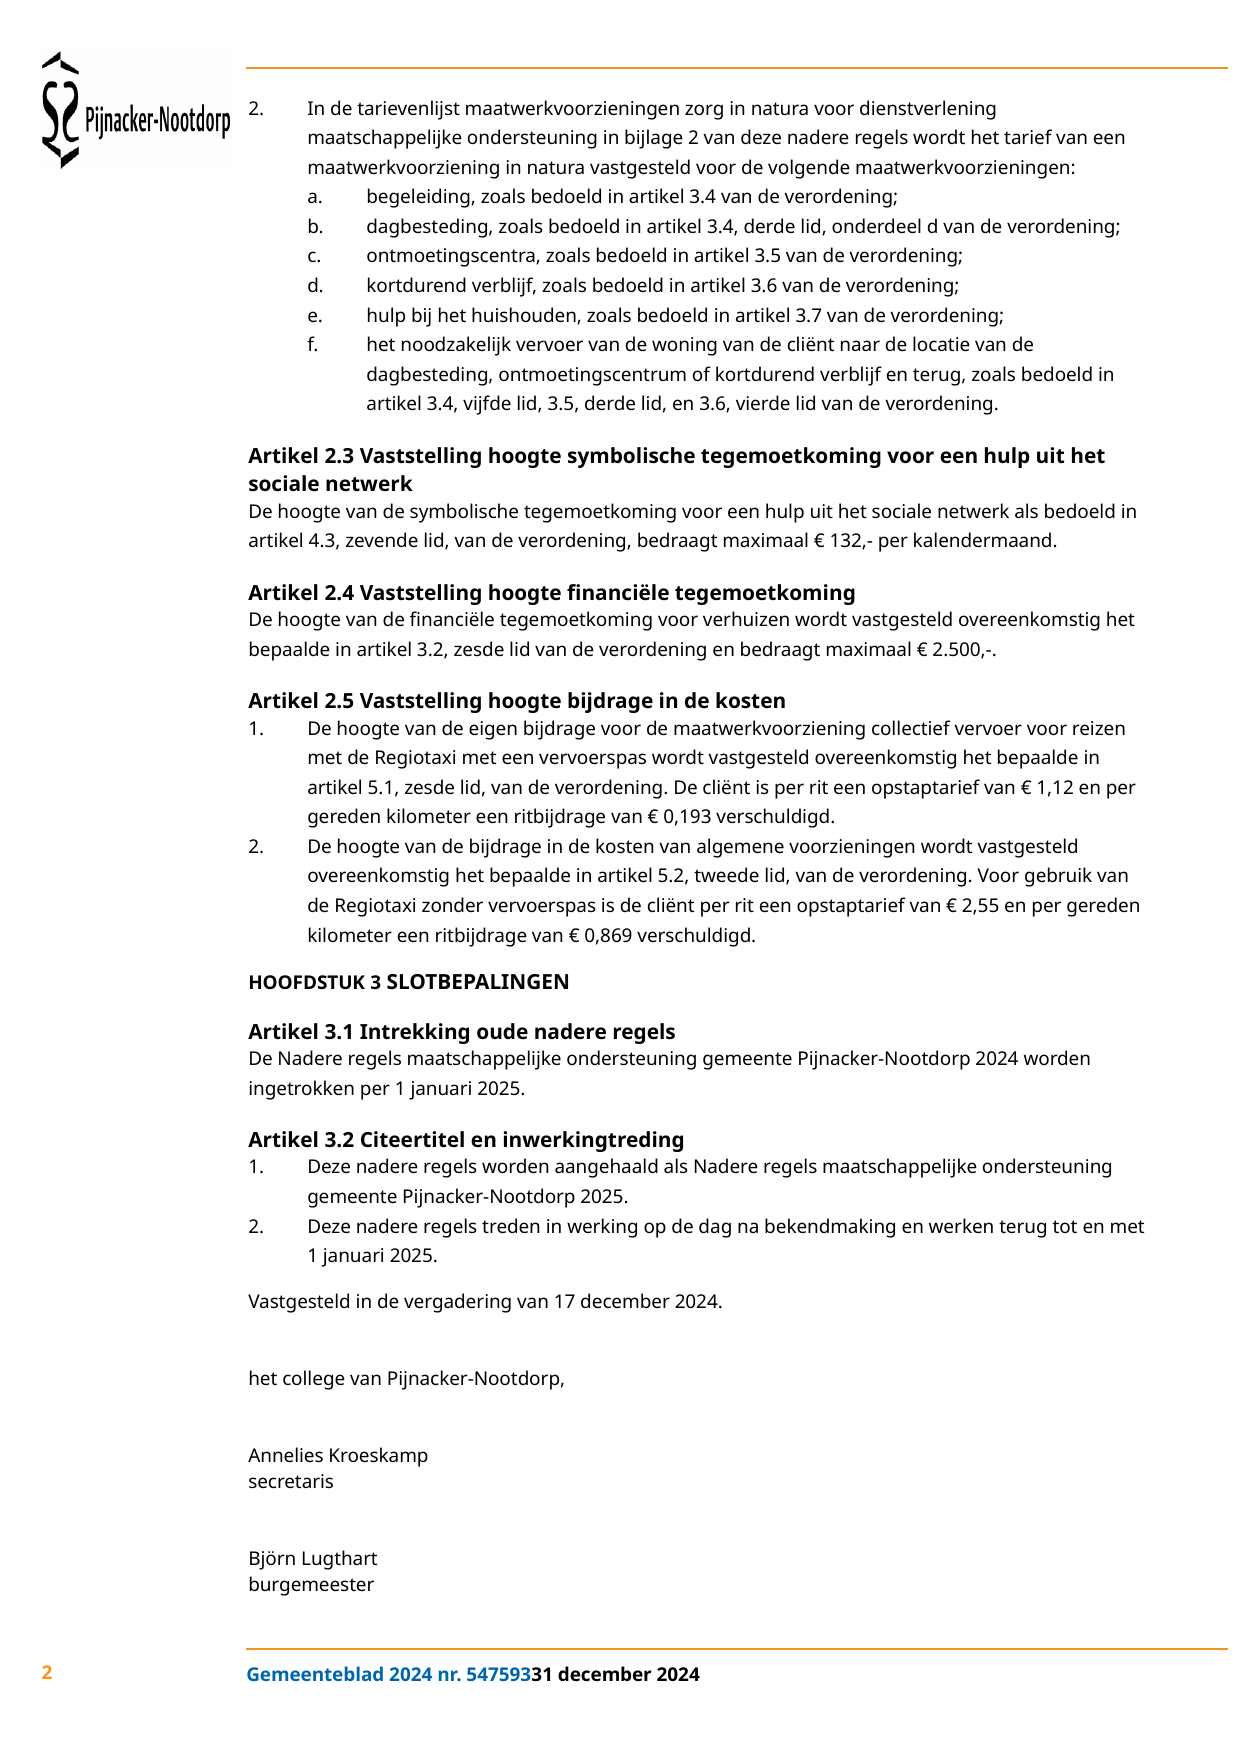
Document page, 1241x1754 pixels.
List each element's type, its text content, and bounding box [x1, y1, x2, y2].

text Artikel 3.2 Citeertitel en inwerkingtreding [248, 1125, 1152, 1154]
list De hoogte van de bijdrage in de kosten van algemene voorzieningen wordt vastgesteld overeenkomstig het bepaalde in artikel 5.2, tweede lid, van de verordening. Voor gebruik van de Regiotaxi zonder vervoerspas is de cliënt per rit een opstaptarief van € 2,55 en per gereden kilometer een ritbijdrage van € 0,869 verschuldigd. [248, 833, 1152, 948]
text De hoogte van de financiële tegemoetkoming voor verhuizen wordt vastgesteld overeenkomstig het bepaalde in artikel 3.2, zesde lid van de verordening en bedraagt maximaal € 2.500,-. [248, 606, 1152, 662]
list kortdurend verblijf, zoals bedoeld in artikel 3.6 van de verordening; [307, 272, 1152, 298]
text De Nadere regels maatschappelijke ondersteuning gemeente Pijnacker-Nootdorp 2024 worden ingetrokken per 1 januari 2025. [248, 1045, 1152, 1101]
list In de tarievenlijst maatwerkvoorzieningen zorg in natura voor dienstverlening maatschappelijke ondersteuning in bijlage 2 van deze nadere regels wordt het tarief van een maatwerkvoorziening in natura vastgesteld voor de volgende maatwerkvoorzieningen: [248, 95, 1152, 180]
text De hoogte van de symbolische tegemoetkoming voor een hulp uit het sociale netwerk als bedoeld in artikel 4.3, zevende lid, van de verordening, bedraagt maximaal € 132,- per kalendermaand. [248, 498, 1152, 553]
text Vastgesteld in de vergadering van 17 december 2024. [248, 1288, 1152, 1314]
text Artikel 2.4 Vaststelling hoogte financiële tegemoetkoming [248, 578, 1152, 606]
text burgemeester [248, 1571, 1152, 1597]
text Artikel 2.3 Vaststelling hoogte symbolische tegemoetkoming voor een hulp uit het sociale netwerk [248, 441, 1152, 498]
list begeleiding, zoals bedoeld in artikel 3.4 van de verordening; [307, 183, 1152, 209]
text Artikel 3.1 Intrekking oude nadere regels [248, 1017, 1152, 1045]
list Deze nadere regels worden aangehaald als Nadere regels maatschappelijke ondersteuning gemeente Pijnacker-Nootdorp 2025. [248, 1154, 1152, 1209]
text het college van Pijnacker-Nootdorp, [248, 1365, 1152, 1391]
text Björn Lugthart [248, 1545, 1152, 1571]
text secretaris [248, 1468, 1152, 1494]
list De hoogte van de eigen bijdrage voor de maatwerkvoorziening collectief vervoer voor reizen met de Regiotaxi met een vervoerspas wordt vastgesteld overeenkomstig het bepaalde in artikel 5.1, zesde lid, van de verordening. De cliënt is per rit een opstaptarief van € 1,12 en per gereden kilometer een ritbijdrage van € 0,193 verschuldigd. [248, 715, 1152, 829]
picture [41, 47, 231, 172]
list Deze nadere regels treden in werking op de dag na bekendmaking en werken terug tot en met 1 januari 2025. [248, 1213, 1152, 1268]
text HOOFDSTUK 3 SLOTBEPALINGEN [248, 967, 1152, 996]
list het noodzakelijk vervoer van de woning van de cliënt naar de locatie van de dagbesteding, ontmoetingscentrum of kortdurend verblijf en terug, zoals bedoeld in artikel 3.4, vijfde lid, 3.5, derde lid, en 3.6, vierde lid van de verordening. [307, 331, 1152, 416]
list hulp bij het huishouden, zoals bedoeld in artikel 3.7 van de verordening; [307, 302, 1152, 328]
text Artikel 2.5 Vaststelling hoogte bijdrage in de kosten [248, 686, 1152, 715]
list ontmoetingscentra, zoals bedoeld in artikel 3.5 van de verordening; [307, 243, 1152, 268]
list dagbesteding, zoals bedoeld in artikel 3.4, derde lid, onderdeel d van de verordening; [307, 213, 1152, 239]
text Annelies Kroeskamp [248, 1442, 1152, 1468]
